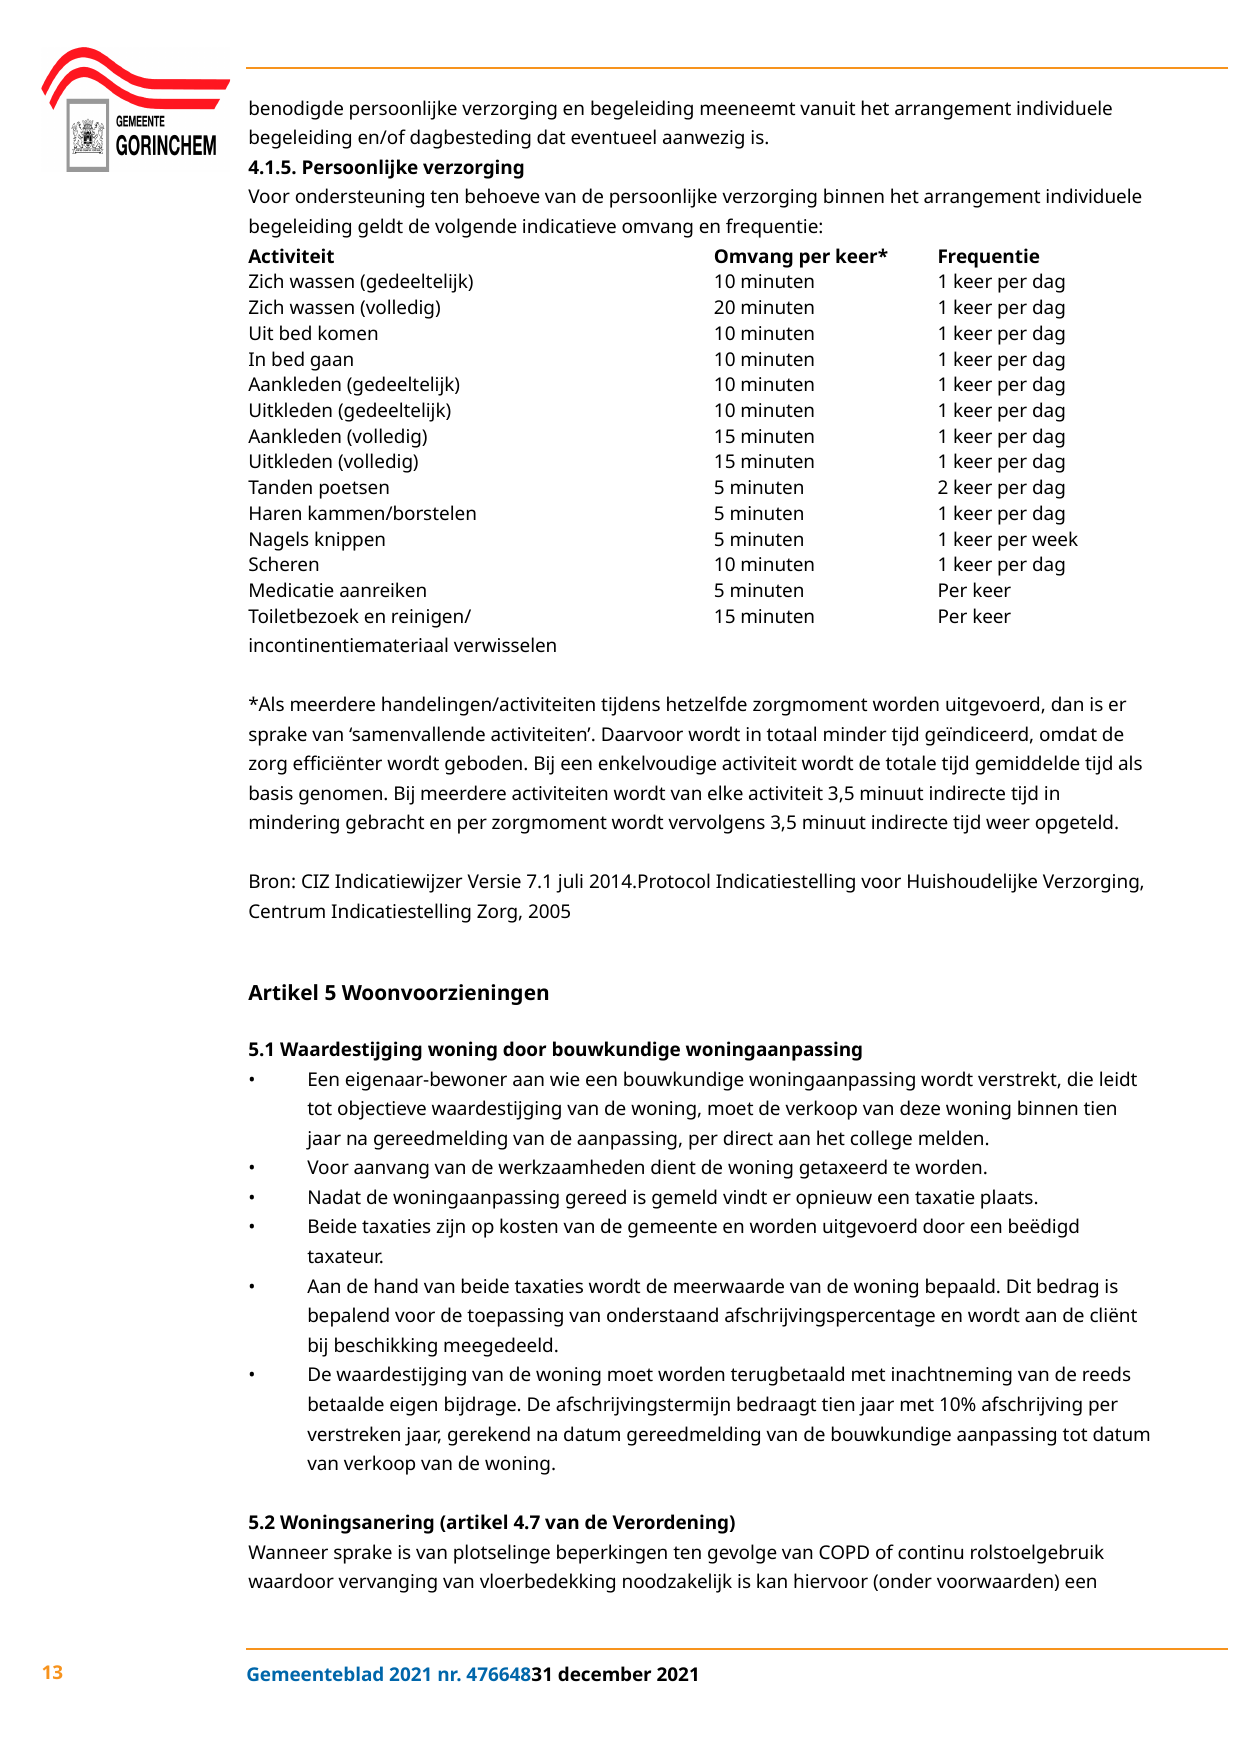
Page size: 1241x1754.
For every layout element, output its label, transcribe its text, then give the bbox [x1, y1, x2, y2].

table_cell 1 keer per dag [937, 500, 1152, 526]
table_cell Medicatie aanreiken [248, 577, 714, 603]
list Beide taxaties zijn op kosten van de gemeente en worden uitgevoerd door een beëdigd taxateur. [248, 1214, 1152, 1269]
table_cell 15 minuten [714, 423, 937, 449]
table_cell 10 minuten [714, 320, 937, 346]
text Voor ondersteuning ten behoeve van de persoonlijke verzorging binnen het arrangement individuele begeleiding geldt de volgende indicatieve omvang en frequentie: [248, 183, 1152, 239]
table_cell 1 keer per dag [937, 449, 1152, 474]
table_header Frequentie [937, 243, 1152, 268]
table_cell Nagels knippen [248, 526, 714, 552]
table_header Omvang per keer* [714, 243, 937, 268]
table_cell 10 minuten [714, 552, 937, 577]
table_cell Aankleden (gedeeltelijk) [248, 371, 714, 397]
table_cell Per keer [937, 577, 1152, 603]
table_cell 20 minuten [714, 294, 937, 320]
text Bron: CIZ Indicatiewijzer Versie 7.1 juli 2014.Protocol Indicatiestelling voor Huishoudelijke Verzorging, Centrum Indicatiestelling Zorg, 2005 [248, 869, 1152, 924]
table_cell 1 keer per dag [937, 269, 1152, 294]
table_cell 15 minuten [714, 449, 937, 474]
table_cell 5 minuten [714, 474, 937, 500]
table_cell 5 minuten [714, 526, 937, 552]
table_cell 1 keer per dag [937, 397, 1152, 423]
table_cell Tanden poetsen [248, 474, 714, 500]
table_cell 10 minuten [714, 346, 937, 371]
text *Als meerdere handelingen/activiteiten tijdens hetzelfde zorgmoment worden uitgevoerd, dan is er sprake van ‘samenvallende activiteiten’. Daarvoor wordt in totaal minder tijd geïndiceerd, omdat de zorg efficiënter wordt geboden. Bij een enkelvoudige activiteit wordt de totale tijd gemiddelde tijd als basis genomen. Bij meerdere activiteiten wordt van elke activiteit 3,5 minuut indirecte tijd in mindering gebracht en per zorgmoment wordt vervolgens 3,5 minuut indirecte tijd weer opgeteld. [248, 691, 1152, 835]
table_cell Uitkleden (volledig) [248, 449, 714, 474]
table_cell 10 minuten [714, 269, 937, 294]
table_cell Haren kammen/borstelen [248, 500, 714, 526]
text benodigde persoonlijke verzorging en begeleiding meeneemt vanuit het arrangement individuele begeleiding en/of dagbesteding dat eventueel aanwezig is. [248, 95, 1152, 150]
table_cell 1 keer per dag [937, 320, 1152, 346]
table_cell 1 keer per week [937, 526, 1152, 552]
list Voor aanvang van de werkzaamheden dient de woning getaxeerd te worden. [248, 1154, 1152, 1180]
table_cell 1 keer per dag [937, 371, 1152, 397]
table_cell Toiletbezoek en reinigen/ incontinentiemateriaal verwisselen [248, 603, 714, 658]
table_cell 10 minuten [714, 397, 937, 423]
text Wanneer sprake is van plotselinge beperkingen ten gevolge van COPD of continu rolstoelgebruik waardoor vervanging van vloerbedekking noodzakelijk is kan hiervoor (onder voorwaarden) een [248, 1539, 1152, 1594]
text 5.2 Woningsanering (artikel 4.7 van de Verordening) [248, 1509, 1152, 1535]
list De waardestijging van de woning moet worden terugbetaald met inachtneming van de reeds betaalde eigen bijdrage. De afschrijvingstermijn bedraagt tien jaar met 10% afschrijving per verstreken jaar, gerekend na datum gereedmelding van de bouwkundige aanpassing tot datum van verkoop van de woning. [248, 1362, 1152, 1476]
table_header Activiteit [248, 243, 714, 268]
table_cell Zich wassen (gedeeltelijk) [248, 269, 714, 294]
text 4.1.5. Persoonlijke verzorging [248, 154, 1152, 180]
text 5.1 Waardestijging woning door bouwkundige woningaanpassing [248, 1036, 1152, 1062]
table_cell Uitkleden (gedeeltelijk) [248, 397, 714, 423]
table_cell 5 minuten [714, 500, 937, 526]
table_cell 1 keer per dag [937, 423, 1152, 449]
table_cell 10 minuten [714, 371, 937, 397]
table_cell 1 keer per dag [937, 294, 1152, 320]
table_cell 1 keer per dag [937, 346, 1152, 371]
table_cell 15 minuten [714, 603, 937, 658]
table_cell Zich wassen (volledig) [248, 294, 714, 320]
table_cell 5 minuten [714, 577, 937, 603]
list Nadat de woningaanpassing gereed is gemeld vindt er opnieuw een taxatie plaats. [248, 1184, 1152, 1210]
table_cell 2 keer per dag [937, 474, 1152, 500]
text Artikel 5 Woonvoorzieningen [248, 978, 1152, 1007]
picture [41, 47, 231, 172]
table_cell Uit bed komen [248, 320, 714, 346]
list Aan de hand van beide taxaties wordt de meerwaarde van de woning bepaald. Dit bedrag is bepalend voor de toepassing van onderstaand afschrijvingspercentage en wordt aan de cliënt bij beschikking meegedeeld. [248, 1273, 1152, 1358]
table_cell Aankleden (volledig) [248, 423, 714, 449]
table_cell Per keer [937, 603, 1152, 658]
list Een eigenaar-bewoner aan wie een bouwkundige woningaanpassing wordt verstrekt, die leidt tot objectieve waardestijging van de woning, moet de verkoop van deze woning binnen tien jaar na gereedmelding van de aanpassing, per direct aan het college melden. [248, 1066, 1152, 1151]
table_cell In bed gaan [248, 346, 714, 371]
table_cell 1 keer per dag [937, 552, 1152, 577]
table_cell Scheren [248, 552, 714, 577]
